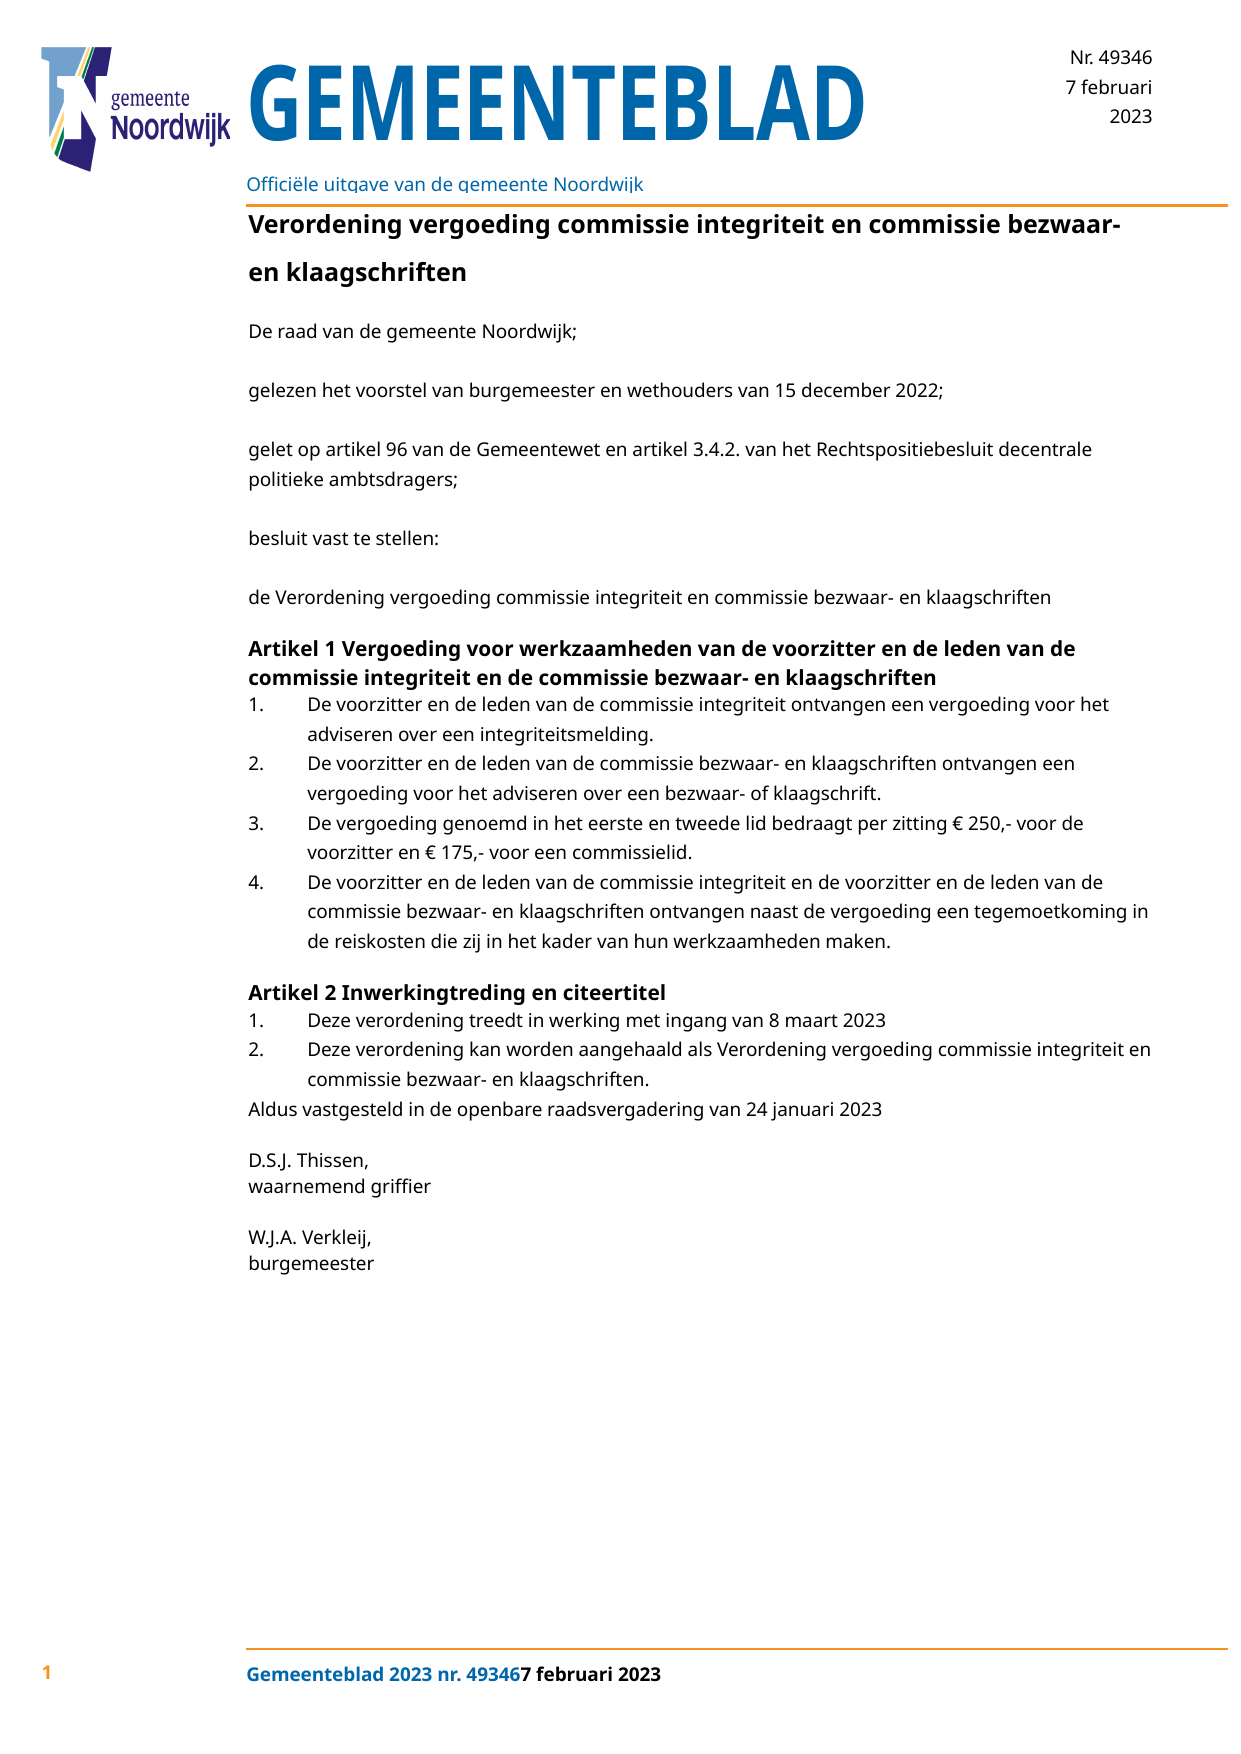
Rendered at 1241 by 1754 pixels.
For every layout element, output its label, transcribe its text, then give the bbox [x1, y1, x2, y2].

list Deze verordening treedt in werking met ingang van 8 maart 2023 [248, 1007, 1152, 1033]
text gelet op artikel 96 van de Gemeentewet en artikel 3.4.2. van het Rechtspositiebesluit decentrale politieke ambtsdragers; [248, 436, 1152, 492]
text gelezen het voorstel van burgemeester en wethouders van 15 december 2022; [248, 377, 1152, 403]
text Artikel 2 Inwerkingtreding en citeertitel [248, 978, 1152, 1007]
text Artikel 1 Vergoeding voor werkzaamheden van de voorzitter en de leden van de commissie integriteit en de commissie bezwaar- en klaagschriften [248, 634, 1152, 691]
list De voorzitter en de leden van de commissie integriteit en de voorzitter en de leden van de commissie bezwaar- en klaagschriften ontvangen naast de vergoeding een tegemoetkoming in de reiskosten die zij in het kader van hun werkzaamheden maken. [248, 869, 1152, 954]
text besluit vast te stellen: [248, 525, 1152, 551]
picture [41, 47, 231, 172]
text W.J.A. Verkleij, [248, 1224, 1152, 1250]
text waarnemend griffier [248, 1173, 1152, 1199]
text de Verordening vergoeding commissie integriteit en commissie bezwaar- en klaagschriften [248, 584, 1152, 610]
text De raad van de gemeente Noordwijk; [248, 318, 1152, 344]
text Aldus vastgesteld in de openbare raadsvergadering van 24 januari 2023 [248, 1096, 1152, 1121]
list De voorzitter en de leden van de commissie bezwaar- en klaagschriften ontvangen een vergoeding voor het adviseren over een bezwaar- of klaagschrift. [248, 751, 1152, 806]
text Verordening vergoeding commissie integriteit en commissie bezwaar- en klaagschriften [248, 207, 1152, 288]
text D.S.J. Thissen, [248, 1147, 1152, 1173]
list Deze verordening kan worden aangehaald als Verordening vergoeding commissie integriteit en commissie bezwaar- en klaagschriften. [248, 1037, 1152, 1092]
list De voorzitter en de leden van de commissie integriteit ontvangen een vergoeding voor het adviseren over een integriteitsmelding. [248, 691, 1152, 747]
text burgemeester [248, 1250, 1152, 1276]
list De vergoeding genoemd in het eerste en tweede lid bedraagt per zitting € 250,- voor de voorzitter en € 175,- voor een commissielid. [248, 810, 1152, 865]
